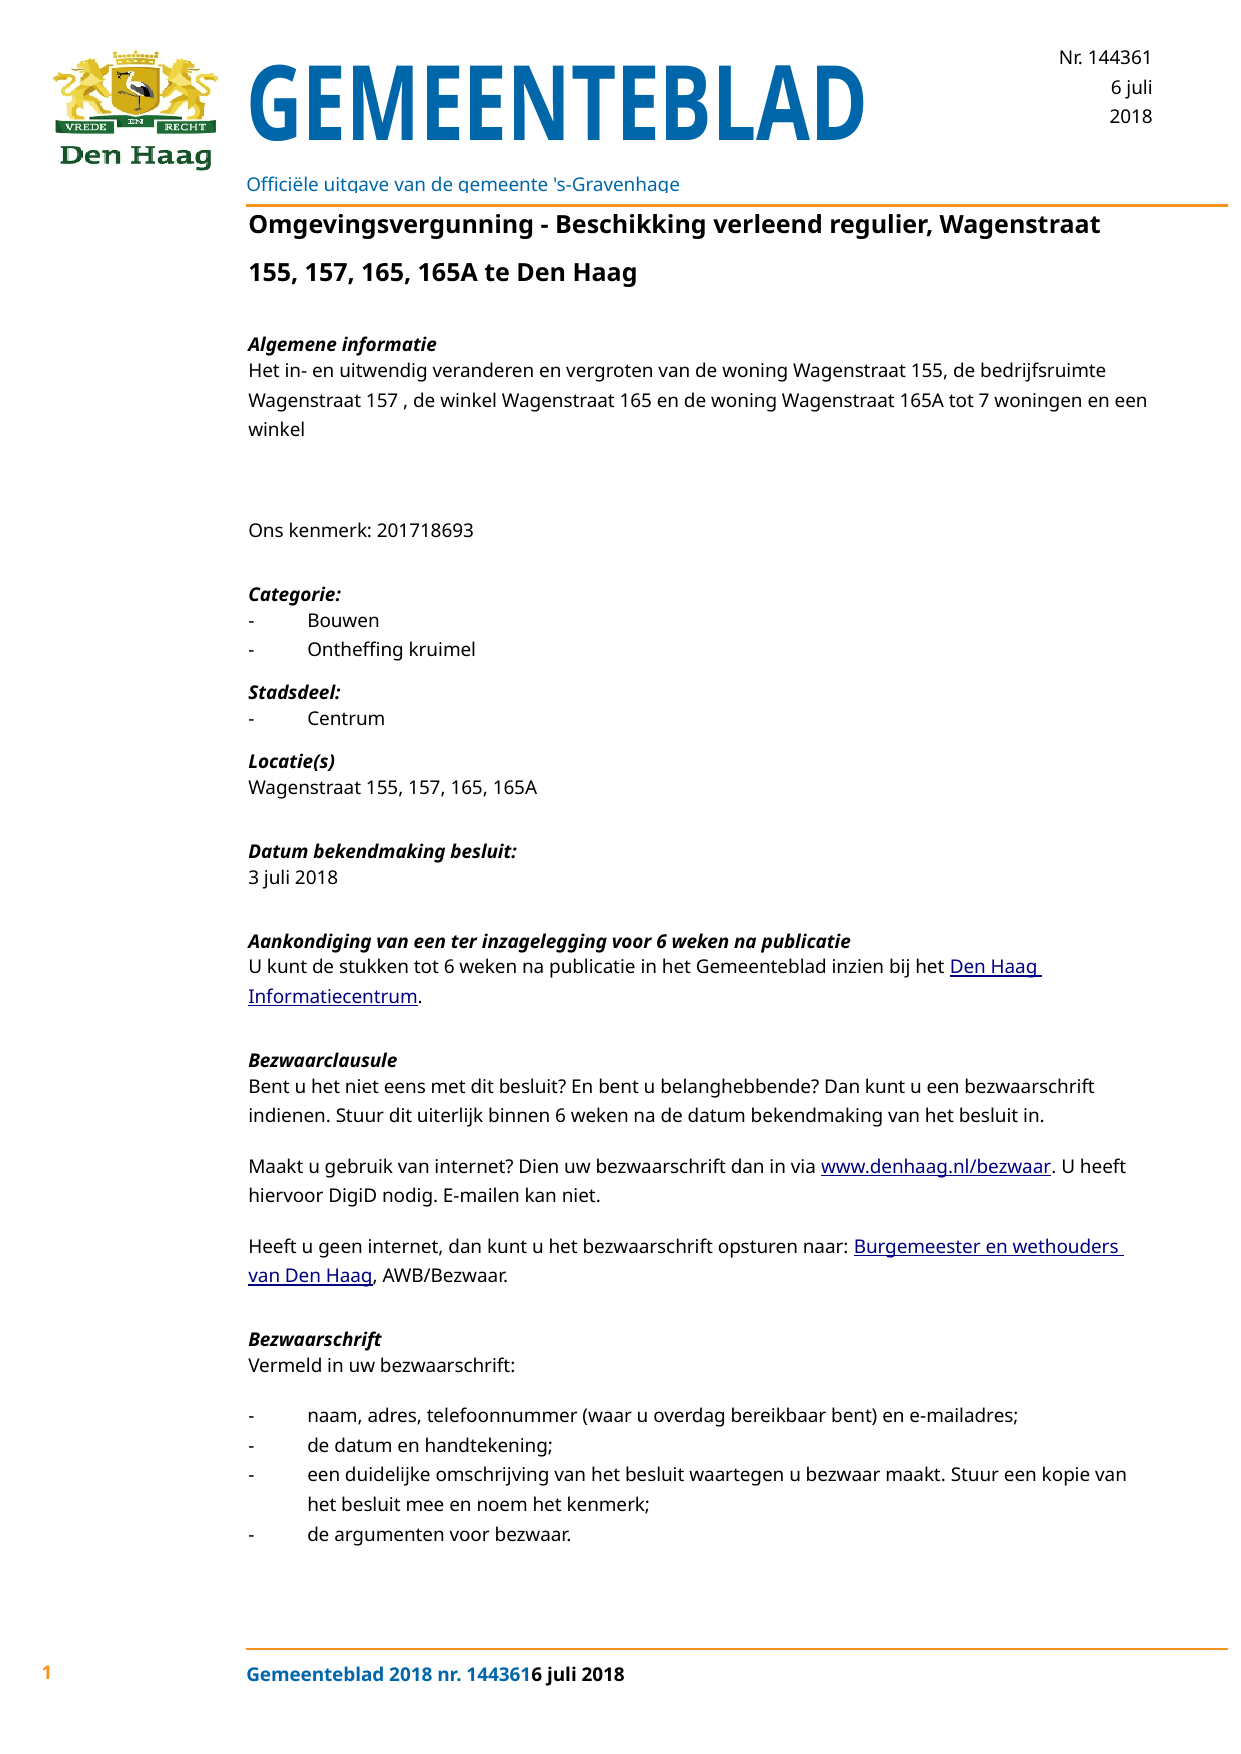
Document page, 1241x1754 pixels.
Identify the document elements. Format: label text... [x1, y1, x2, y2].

text Algemene informatie [248, 331, 1152, 357]
text Vermeld in uw bezwaarschrift: [248, 1352, 1152, 1378]
text Het in- en uitwendig veranderen en vergroten van de woning Wagenstraat 155, de bedrijfsruimte Wagenstraat 157 , de winkel Wagenstraat 165 en de woning Wagenstraat 165A tot 7 woningen en een winkel [248, 357, 1152, 442]
text Stadsdeel: [248, 679, 1152, 705]
text Maakt u gebruik van internet? Dien uw bezwaarschrift dan in via www.denhaag.nl/bezwaar. U heeft hiervoor DigiD nodig. E-mailen kan niet. [248, 1153, 1152, 1208]
text Categorie: [248, 581, 1152, 607]
text Bezwaarschrift [248, 1326, 1152, 1352]
list Bouwen [248, 607, 1152, 633]
text Locatie(s) [248, 748, 1152, 774]
text Ons kenmerk: 201718693 [248, 517, 1152, 543]
text Datum bekendmaking besluit: [248, 838, 1152, 864]
text Wagenstraat 155, 157, 165, 165A [248, 774, 1152, 800]
text Aankondiging van een ter inzagelegging voor 6 weken na publicatie [248, 928, 1152, 953]
text Omgevingsvergunning - Beschikking verleend regulier, Wagenstraat 155, 157, 165, 165A te Den Haag [248, 207, 1152, 288]
text Bent u het niet eens met dit besluit? En bent u belanghebbende? Dan kunt u een bezwaarschrift indienen. Stuur dit uiterlijk binnen 6 weken na de datum bekendmaking van het besluit in. [248, 1073, 1152, 1128]
list Centrum [248, 705, 1152, 731]
list een duidelijke omschrijving van het besluit waartegen u bezwaar maakt. Stuur een kopie van het besluit mee en noem het kenmerk; [248, 1462, 1152, 1517]
text 3 juli 2018 [248, 864, 1152, 889]
text Heeft u geen internet, dan kunt u het bezwaarschrift opsturen naar: Burgemeester en wethouders van Den Haag, AWB/Bezwaar. [248, 1233, 1152, 1288]
text U kunt de stukken tot 6 weken na publicatie in het Gemeenteblad inzien bij het Den Haag Informatiecentrum. [248, 953, 1152, 1009]
text Bezwaarclausule [248, 1047, 1152, 1073]
picture [41, 47, 231, 172]
list Ontheffing kruimel [248, 636, 1152, 662]
list de argumenten voor bezwaar. [248, 1521, 1152, 1547]
list de datum en handtekening; [248, 1432, 1152, 1458]
list naam, adres, telefoonnummer (waar u overdag bereikbaar bent) en e-mailadres; [248, 1402, 1152, 1428]
